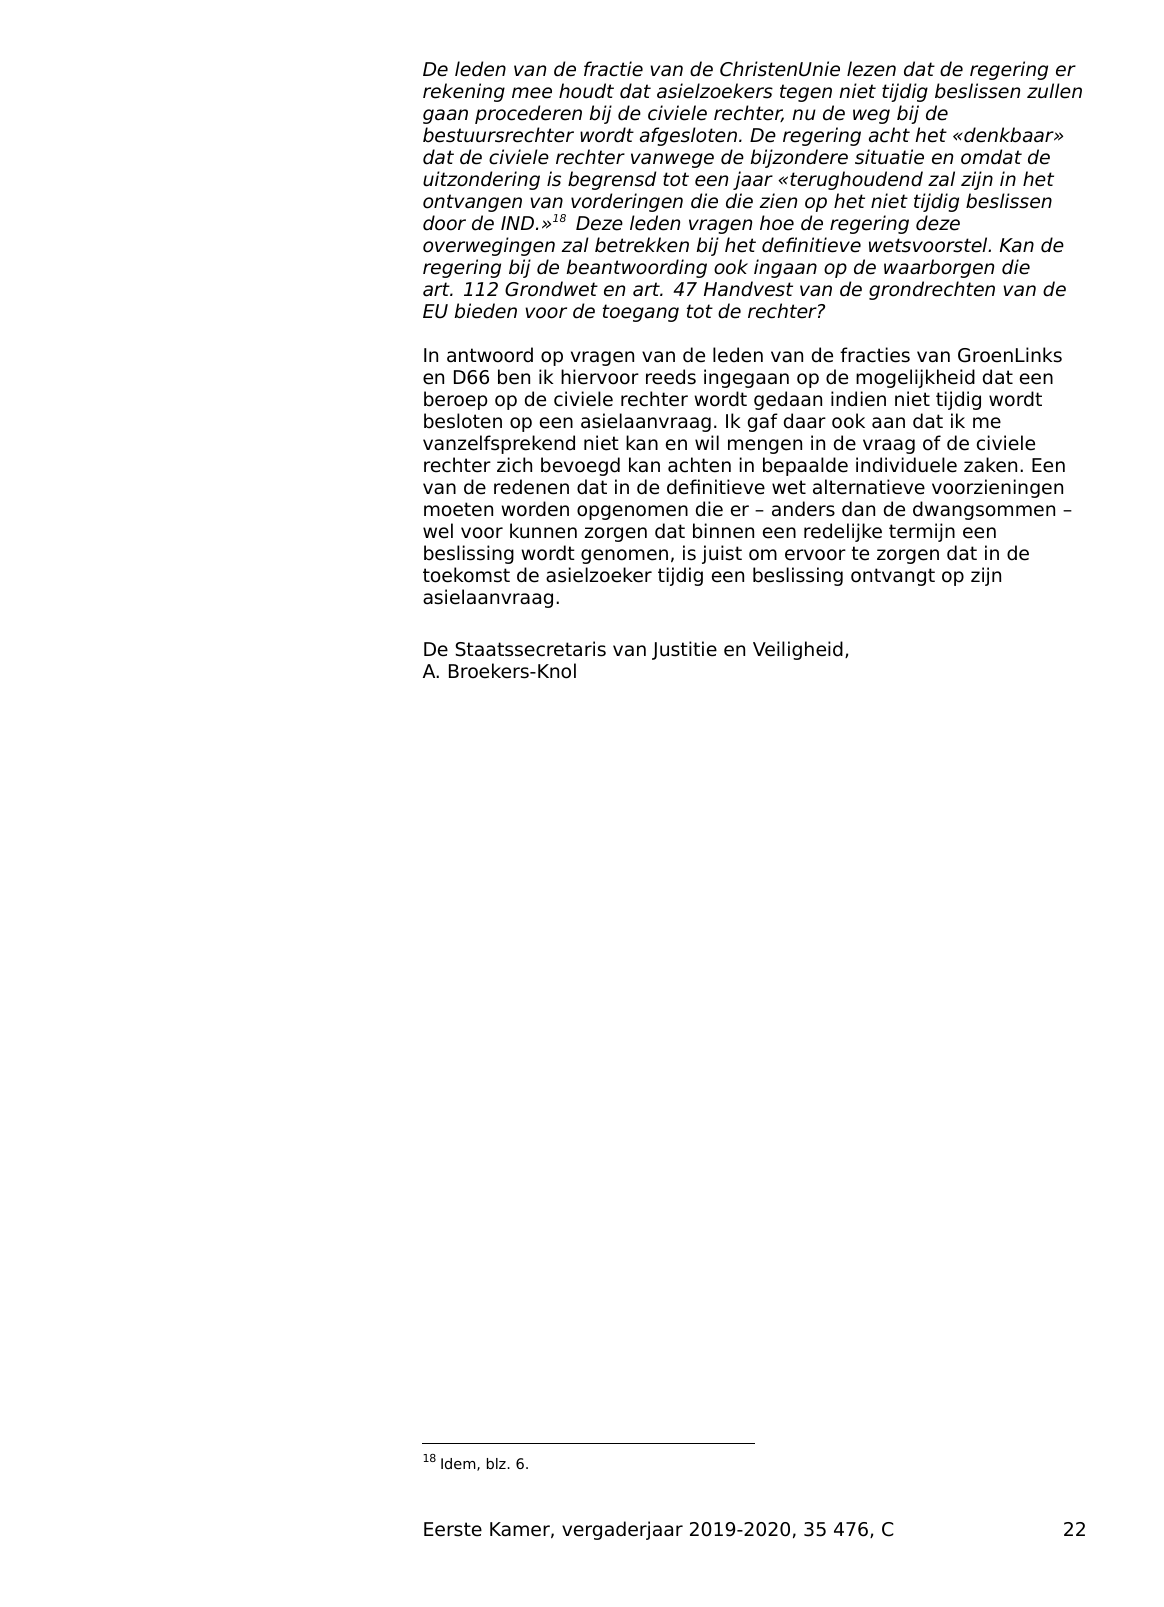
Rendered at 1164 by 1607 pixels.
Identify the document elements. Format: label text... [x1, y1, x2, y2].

text De leden van de fractie van de ChristenUnie lezen dat de regering er rekening mee houdt dat asielzoekers tegen niet tijdig beslissen zullen gaan procederen bij de civiele rechter, nu de weg bij de bestuursrechter wordt afgesloten. De regering acht het «denkbaar» dat de civiele rechter vanwege de bijzondere situatie en omdat de uitzondering is begrensd tot een jaar «terughoudend zal zijn in het ontvangen van vorderingen die die zien op het niet tijdig beslissen door de IND.» Deze leden vragen hoe de regering deze overwegingen zal betrekken bij het definitieve wetsvoorstel. Kan de regering bij de beantwoording ook ingaan op de waarborgen die art. 112 Grondwet en art. 47 Handvest van de grondrechten van de EU bieden voor de toegang tot de rechter? [422, 59, 1087, 323]
text In antwoord op vragen van de leden van de fracties van GroenLinks en D66 ben ik hiervoor reeds ingegaan op de mogelijkheid dat een beroep op de civiele rechter wordt gedaan indien niet tijdig wordt besloten op een asielaanvraag. Ik gaf daar ook aan dat ik me vanzelfsprekend niet kan en wil mengen in de vraag of de civiele rechter zich bevoegd kan achten in bepaalde individuele zaken. Een van de redenen dat in de definitieve wet alternatieve voorzieningen moeten worden opgenomen die er – anders dan de dwangsommen – wel voor kunnen zorgen dat binnen een redelijke termijn een beslissing wordt genomen, is juist om ervoor te zorgen dat in de toekomst de asielzoeker tijdig een beslissing ontvangt op zijn asielaanvraag. [422, 345, 1087, 609]
text Idem, blz. 6. [422, 1452, 1087, 1474]
text De Staatssecretaris van Justitie en Veiligheid, A. Broekers-Knol [422, 639, 1087, 683]
